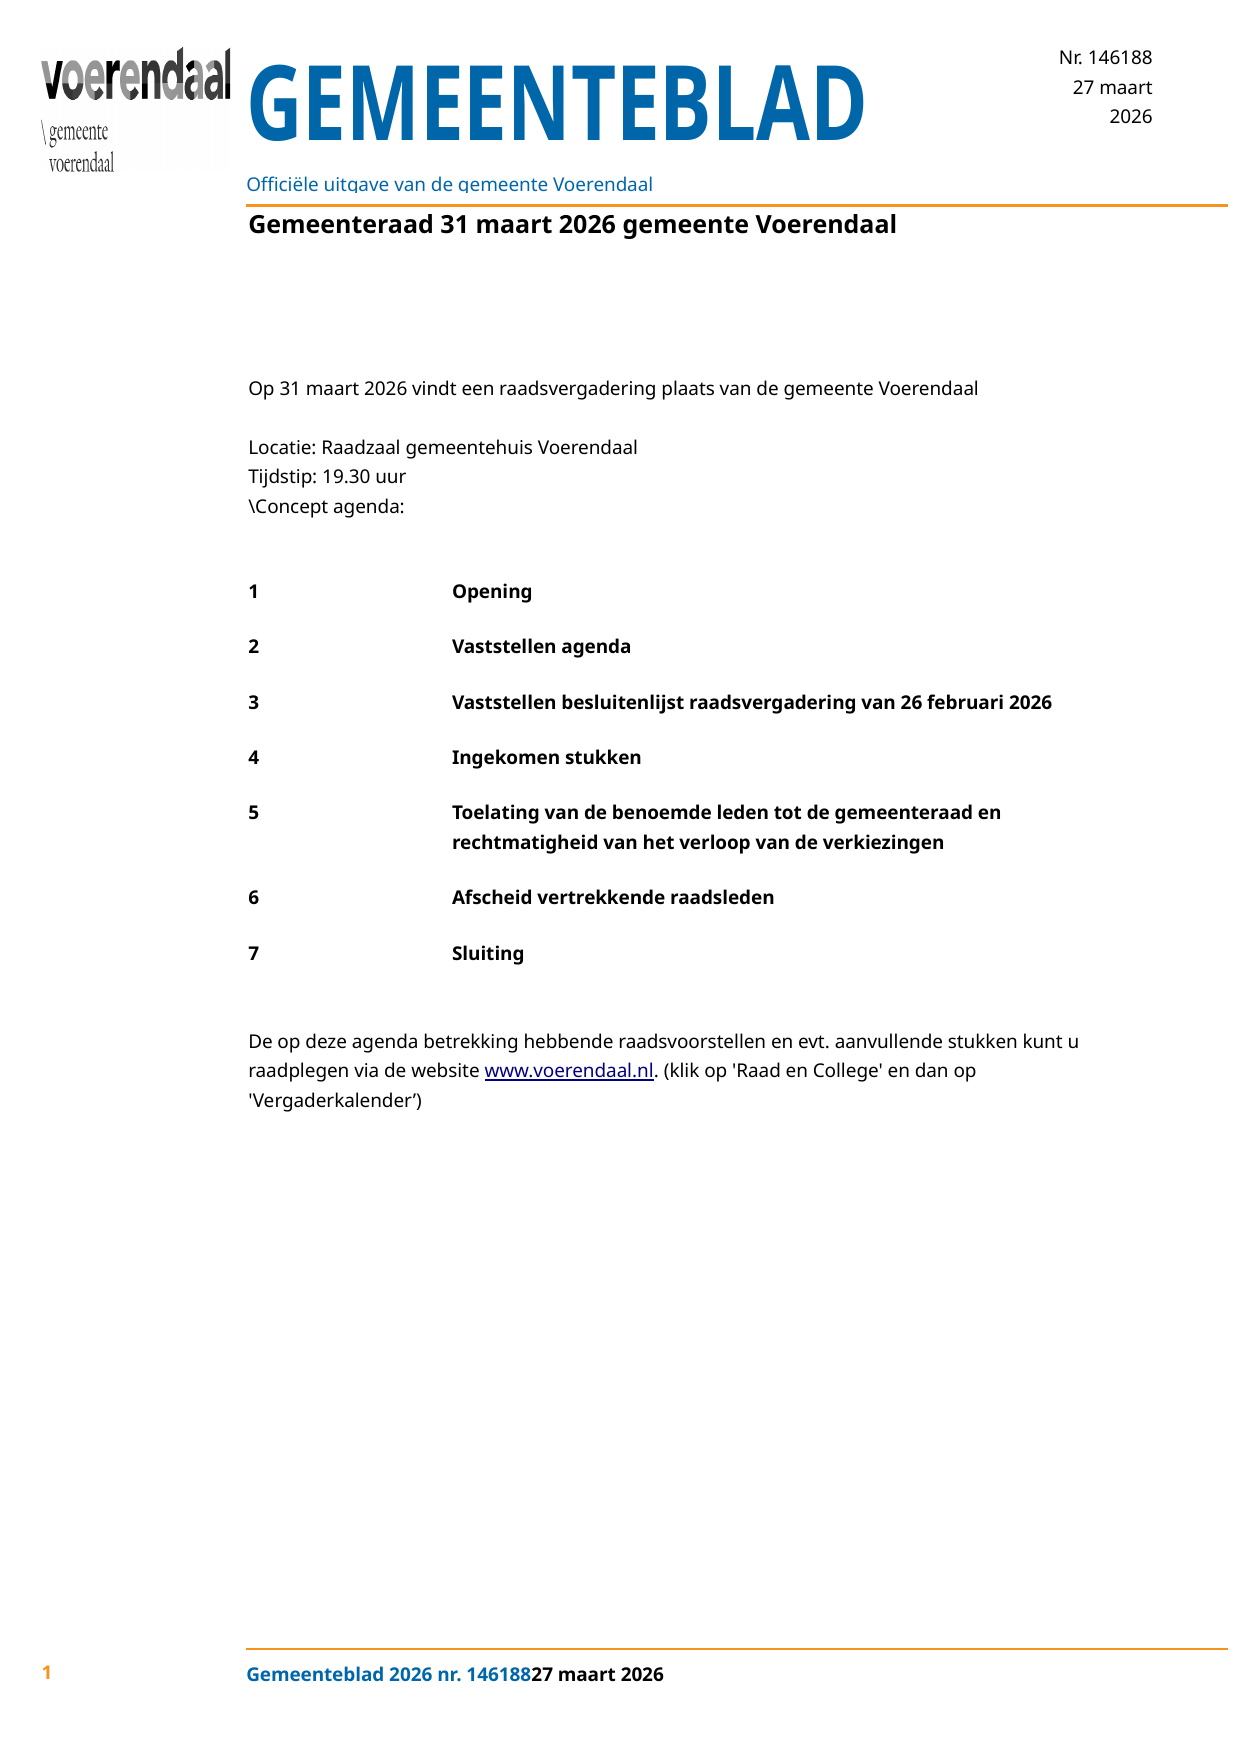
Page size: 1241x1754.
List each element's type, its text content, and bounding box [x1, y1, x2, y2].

table_cell 4 [248, 744, 452, 799]
table_cell Opening [452, 549, 1152, 633]
text De op deze agenda betrekking hebbende raadsvoorstellen en evt. aanvullende stukken kunt u raadplegen via de website www.voerendaal.nl. (klik op 'Raad en College' en dan op 'Vergaderkalender’) [248, 1028, 1152, 1113]
table_cell 7 [248, 940, 452, 965]
table_cell Toelating van de benoemde leden tot de gemeenteraad en rechtmatigheid van het verloop van de verkiezingen [452, 800, 1152, 884]
text Tijdstip: 19.30 uur [248, 464, 1152, 489]
table_cell Vaststellen agenda [452, 634, 1152, 689]
text Gemeenteraad 31 maart 2026 gemeente Voerendaal [248, 207, 1152, 241]
table_cell Afscheid vertrekkende raadsleden [452, 884, 1152, 940]
table_header [248, 523, 452, 549]
picture [41, 47, 231, 172]
text \Concept agenda: [248, 493, 1152, 519]
table_header [452, 523, 1152, 549]
table_cell 5 [248, 800, 452, 884]
table_cell Vaststellen besluitenlijst raadsvergadering van 26 februari 2026 [452, 689, 1152, 744]
table_cell Sluiting [452, 940, 1152, 965]
table_cell Ingekomen stukken [452, 744, 1152, 799]
table_cell 3 [248, 689, 452, 744]
text Locatie: Raadzaal gemeentehuis Voerendaal [248, 434, 1152, 460]
table_cell 6 [248, 884, 452, 940]
text Op 31 maart 2026 vindt een raadsvergadering plaats van de gemeente Voerendaal [248, 375, 1152, 401]
table_cell 1 [248, 549, 452, 633]
table_cell 2 [248, 634, 452, 689]
